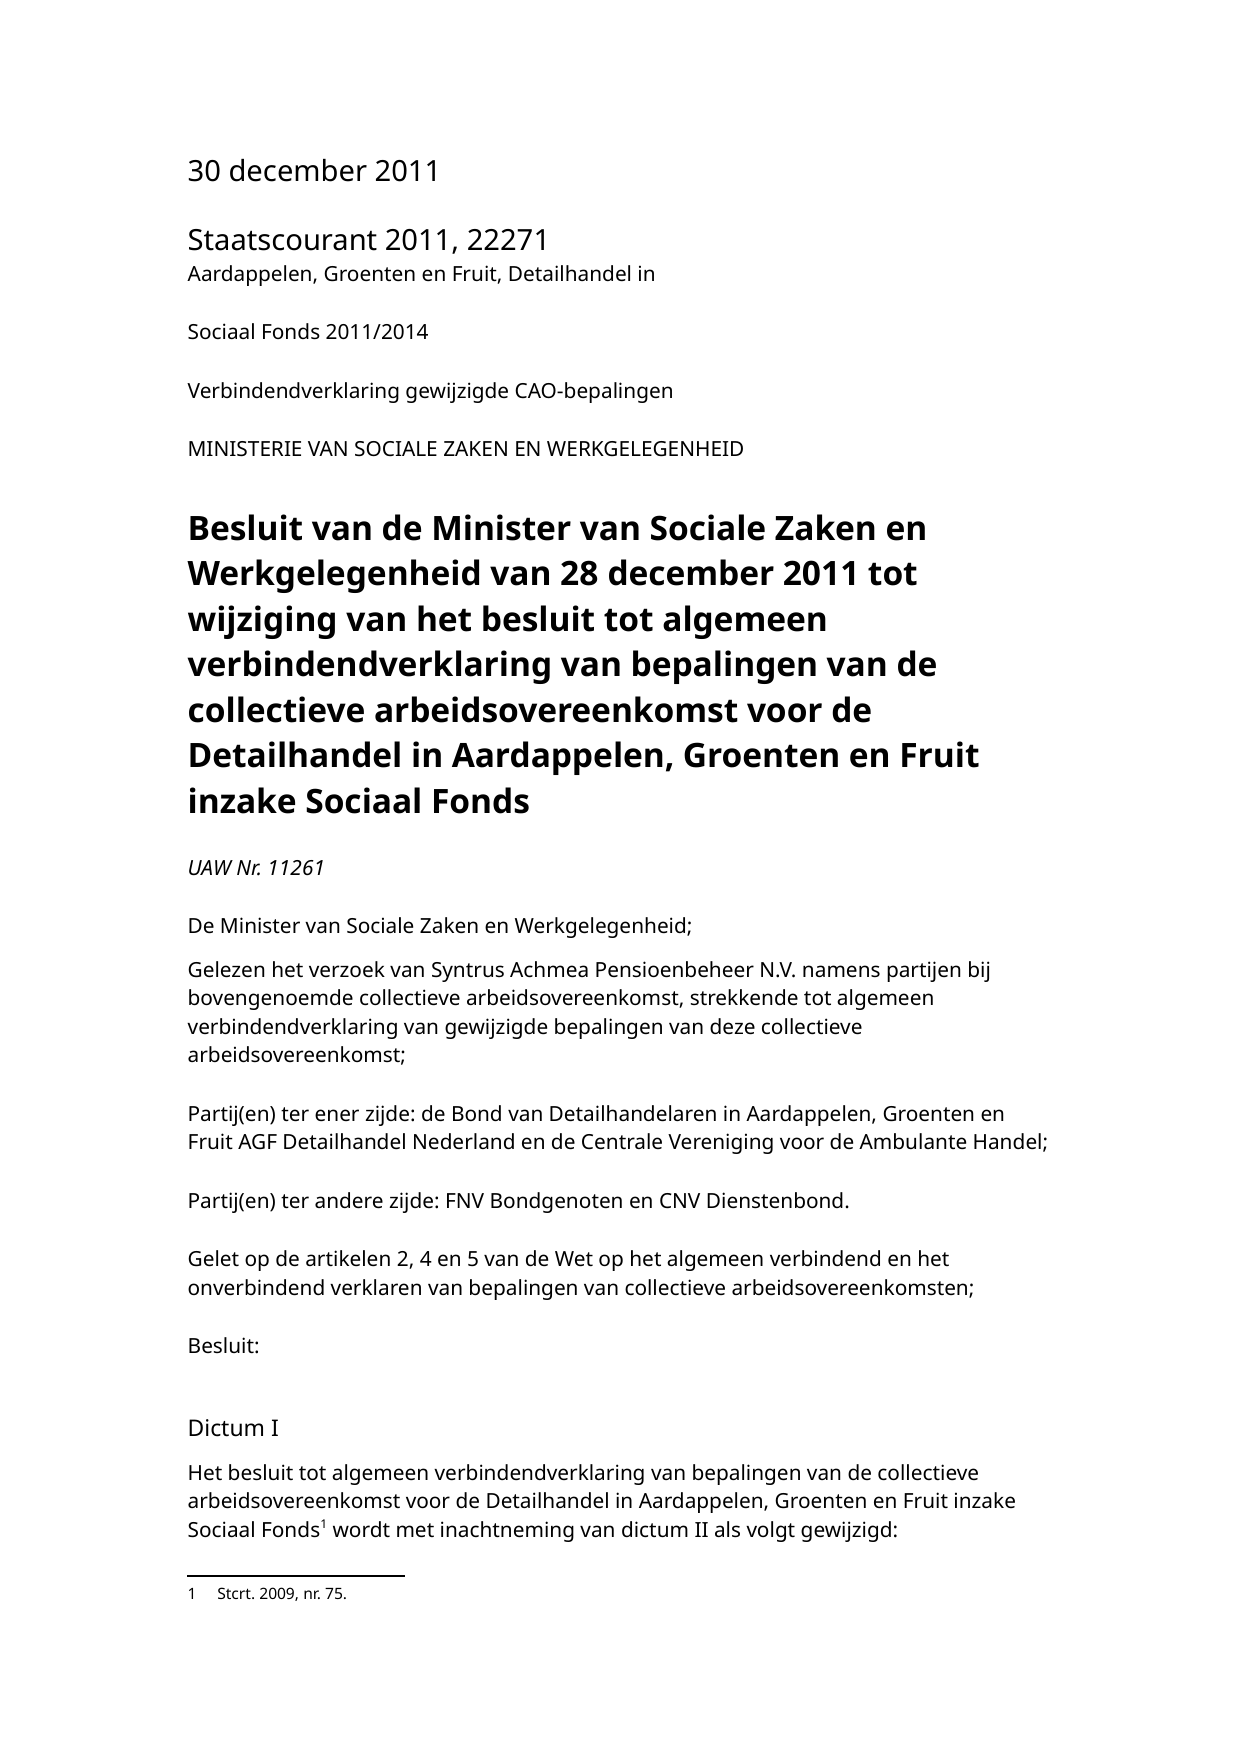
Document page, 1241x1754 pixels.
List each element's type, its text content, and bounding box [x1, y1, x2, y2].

text De Minister van Sociale Zaken en Werkgelegenheid; [187, 912, 1053, 940]
text UAW Nr. 11261 [187, 853, 1053, 882]
text 30 december 2011 [187, 150, 1053, 190]
text Besluit: [187, 1331, 1053, 1359]
text Staatscourant 2011, 22271 [187, 219, 1053, 259]
text Partij(en) ter ener zijde: de Bond van Detailhandelaren in Aardappelen, Groenten en Fruit AGF Detailhandel Nederland en de Centrale Vereniging voor de Ambulante Handel; [187, 1099, 1053, 1156]
text Sociaal Fonds 2011/2014 [187, 317, 1053, 346]
text Gelet op de artikelen 2, 4 en 5 van de Wet op het algemeen verbindend en het onverbindend verklaren van bepalingen van collectieve arbeidsovereenkomsten; [187, 1244, 1053, 1301]
text Aardappelen, Groenten en Fruit, Detailhandel in [187, 259, 1053, 287]
subtitle Dictum I [187, 1412, 1053, 1443]
text MINISTERIE VAN SOCIALE ZAKEN EN WERKGELEGENHEID [187, 434, 1053, 463]
text Gelezen het verzoek van Syntrus Achmea Pensioenbeheer N.V. namens partijen bij bovengenoemde collectieve arbeidsovereenkomst, strekkende tot algemeen verbindendverklaring van gewijzigde bepalingen van deze collectieve arbeidsovereenkomst; [187, 955, 1053, 1069]
text Verbindendverklaring gewijzigde CAO-bepalingen [187, 376, 1053, 404]
text Stcrt. 2009, nr. 75. [187, 1575, 1053, 1604]
subtitle Besluit van de Minister van Sociale Zaken en Werkgelegenheid van 28 december 2011 tot wijziging van het besluit tot algemeen verbindendverklaring van bepalingen van de collectieve arbeidsovereenkomst voor de Detailhandel in Aardappelen, Groenten en Fruit inzake Sociaal Fonds [187, 504, 1053, 823]
text Partij(en) ter andere zijde: FNV Bondgenoten en CNV Dienstenbond. [187, 1186, 1053, 1214]
text Het besluit tot algemeen verbindendverklaring van bepalingen van de collectieve arbeidsovereenkomst voor de Detailhandel in Aardappelen, Groenten en Fruit inzake Sociaal Fonds wordt met inachtneming van dictum II als volgt gewijzigd: [187, 1458, 1053, 1543]
